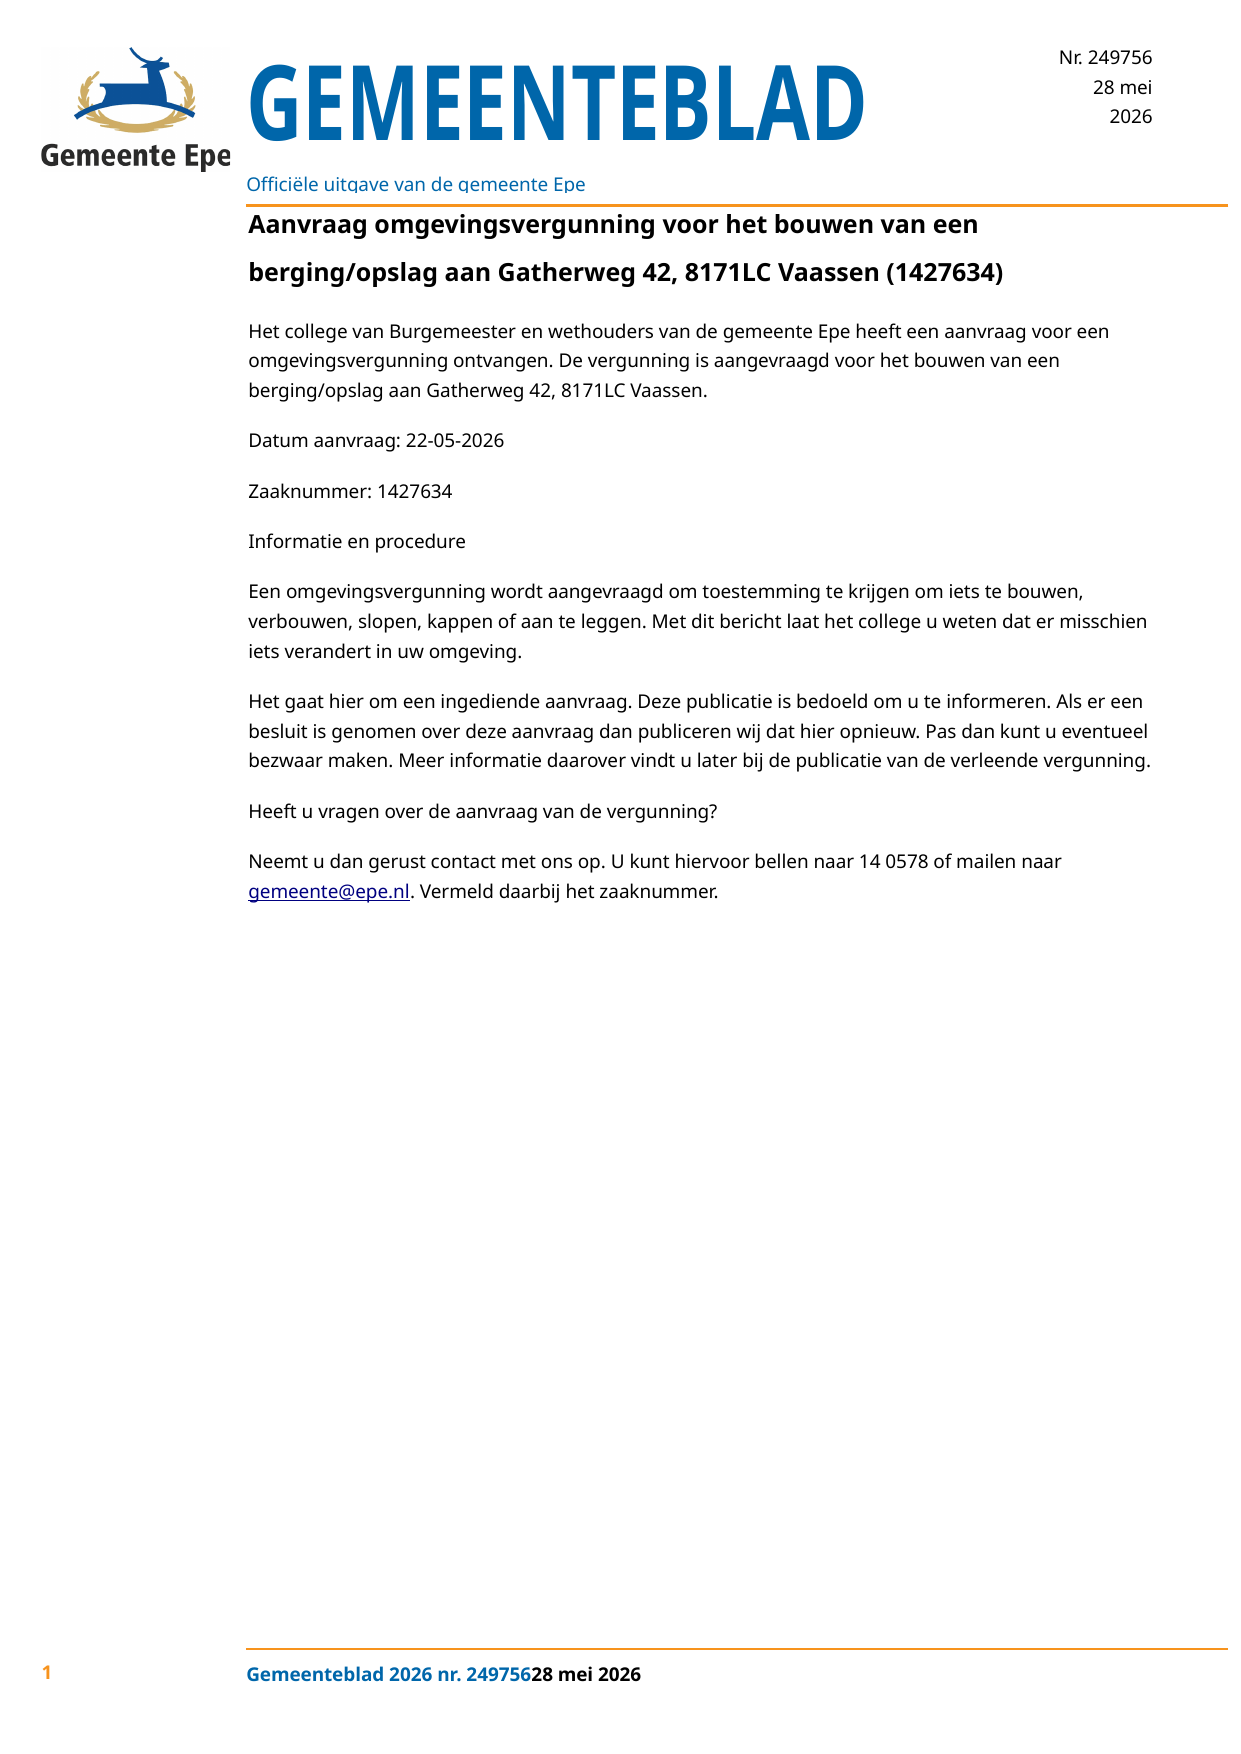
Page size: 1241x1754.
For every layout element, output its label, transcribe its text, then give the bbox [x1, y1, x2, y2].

text Datum aanvraag: 22-05-2026 [248, 427, 1152, 453]
text Een omgevingsvergunning wordt aangevraagd om toestemming te krijgen om iets te bouwen, verbouwen, slopen, kappen of aan te leggen. Met dit bericht laat het college u weten dat er misschien iets verandert in uw omgeving. [248, 579, 1152, 664]
text Aanvraag omgevingsvergunning voor het bouwen van een berging/opslag aan Gatherweg 42, 8171LC Vaassen (1427634) [248, 207, 1152, 288]
text Zaaknummer: 1427634 [248, 478, 1152, 504]
text Informatie en procedure [248, 528, 1152, 554]
text Het college van Burgemeester en wethouders van de gemeente Epe heeft een aanvraag voor een omgevingsvergunning ontvangen. De vergunning is aangevraagd voor het bouwen van een berging/opslag aan Gatherweg 42, 8171LC Vaassen. [248, 318, 1152, 403]
text Het gaat hier om een ingediende aanvraag. Deze publicatie is bedoeld om u te informeren. Als er een besluit is genomen over deze aanvraag dan publiceren wij dat hier opnieuw. Pas dan kunt u eventueel bezwaar maken. Meer informatie daarover vindt u later bij de publicatie van de verleende vergunning. [248, 688, 1152, 773]
text Neemt u dan gerust contact met ons op. U kunt hiervoor bellen naar 14 0578 of mailen naar gemeente@epe.nl. Vermeld daarbij het zaaknummer. [248, 848, 1152, 904]
picture [41, 47, 231, 172]
text Heeft u vragen over de aanvraag van de vergunning? [248, 798, 1152, 824]
